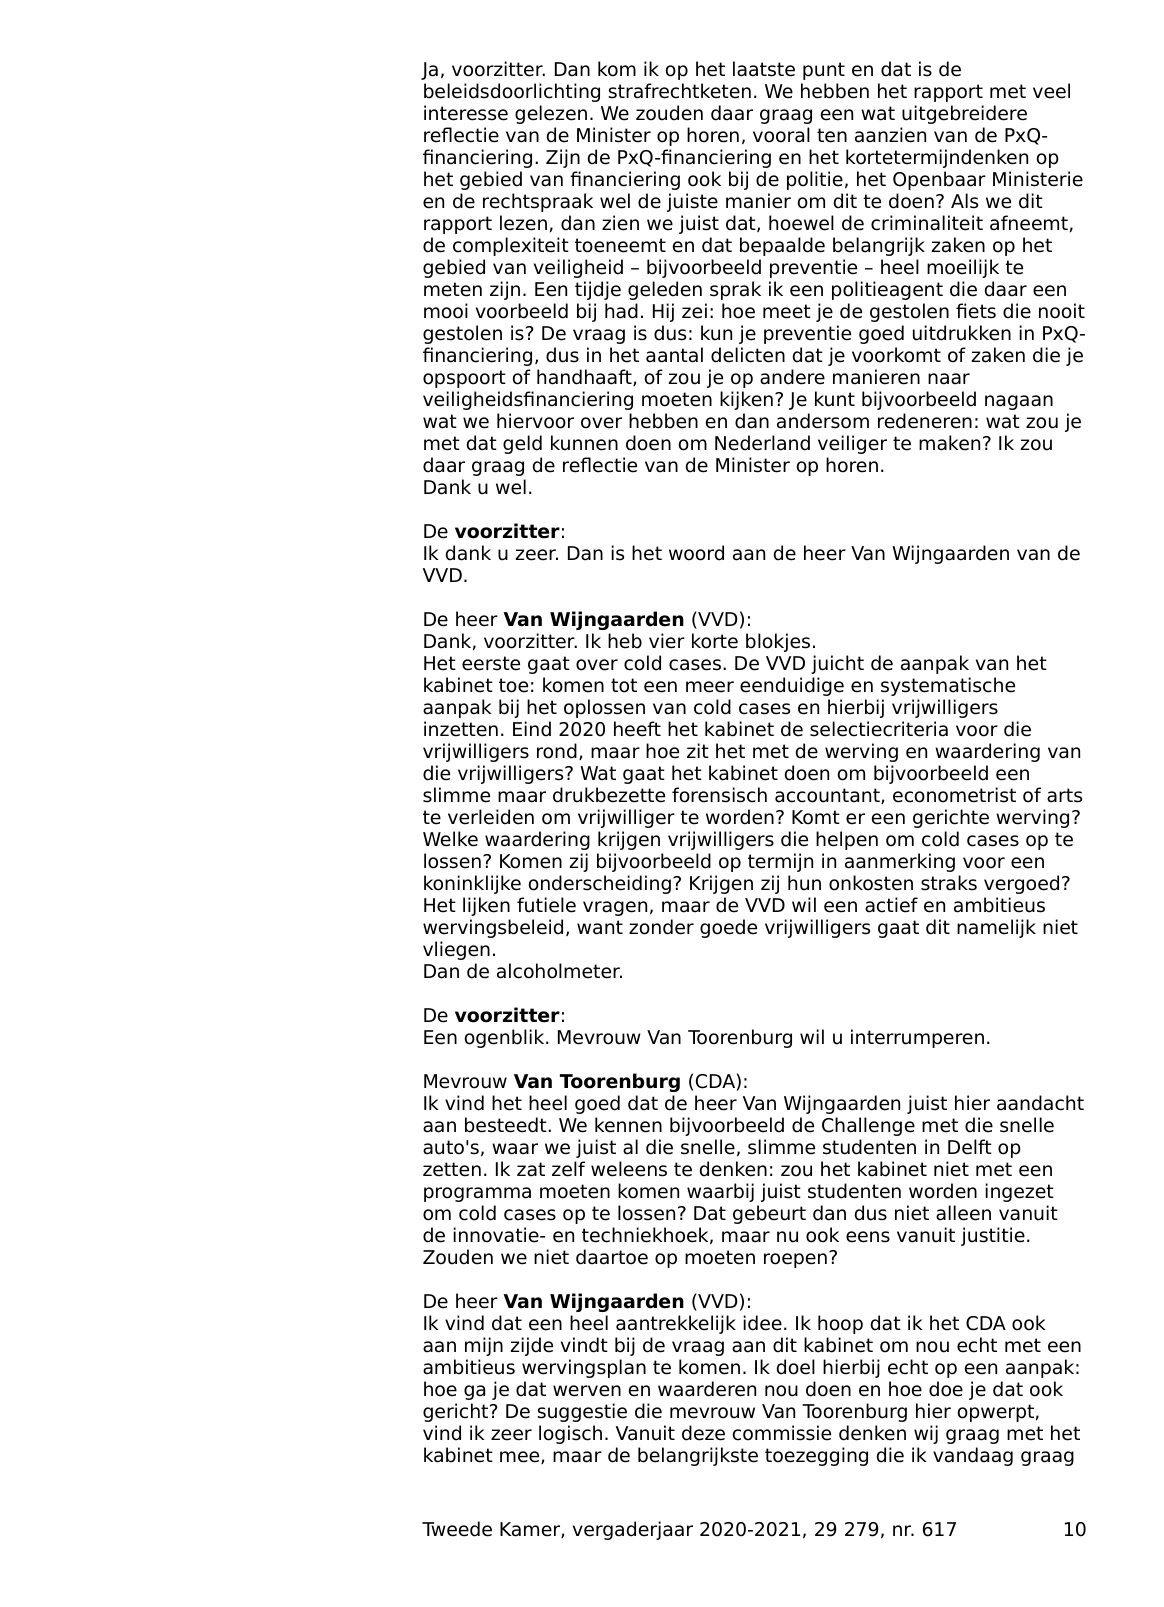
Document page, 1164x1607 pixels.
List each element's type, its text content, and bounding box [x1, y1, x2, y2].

text Ik dank u zeer. Dan is het woord aan de heer Van Wijngaarden van de VVD. [422, 543, 1087, 587]
text Ja, voorzitter. Dan kom ik op het laatste punt en dat is de beleidsdoorlichting strafrechtketen. We hebben het rapport met veel interesse gelezen. We zouden daar graag een wat uitgebreidere reflectie van de Minister op horen, vooral ten aanzien van de PxQ-financiering. Zijn de PxQ-financiering en het kortetermijndenken op het gebied van financiering ook bij de politie, het Openbaar Ministerie en de rechtspraak wel de juiste manier om dit te doen? Als we dit rapport lezen, dan zien we juist dat, hoewel de criminaliteit afneemt, de complexiteit toeneemt en dat bepaalde belangrijk zaken op het gebied van veiligheid – bijvoorbeeld preventie – heel moeilijk te meten zijn. Een tijdje geleden sprak ik een politieagent die daar een mooi voorbeeld bij had. Hij zei: hoe meet je de gestolen fiets die nooit gestolen is? De vraag is dus: kun je preventie goed uitdrukken in PxQ-financiering, dus in het aantal delicten dat je voorkomt of zaken die je opspoort of handhaaft, of zou je op andere manieren naar veiligheidsfinanciering moeten kijken? Je kunt bijvoorbeeld nagaan wat we hiervoor over hebben en dan andersom redeneren: wat zou je met dat geld kunnen doen om Nederland veiliger te maken? Ik zou daar graag de reflectie van de Minister op horen. [422, 59, 1087, 477]
text Een ogenblik. Mevrouw Van Toorenburg wil u interrumperen. [422, 1027, 1087, 1049]
text De voorzitter: [422, 521, 1087, 543]
text De heer Van Wijngaarden (VVD): [422, 1291, 1087, 1313]
text Mevrouw Van Toorenburg (CDA): [422, 1071, 1087, 1093]
text Het eerste gaat over cold cases. De VVD juicht de aanpak van het kabinet toe: komen tot een meer eenduidige en systematische aanpak bij het oplossen van cold cases en hierbij vrijwilligers inzetten. Eind 2020 heeft het kabinet de selectiecriteria voor die vrijwilligers rond, maar hoe zit het met de werving en waardering van die vrijwilligers? Wat gaat het kabinet doen om bijvoorbeeld een slimme maar drukbezette forensisch accountant, econometrist of arts te verleiden om vrijwilliger te worden? Komt er een gerichte werving? Welke waardering krijgen vrijwilligers die helpen om cold cases op te lossen? Komen zij bijvoorbeeld op termijn in aanmerking voor een koninklijke onderscheiding? Krijgen zij hun onkosten straks vergoed? Het lijken futiele vragen, maar de VVD wil een actief en ambitieus wervingsbeleid, want zonder goede vrijwilligers gaat dit namelijk niet vliegen. [422, 653, 1087, 961]
text Ik vind het heel goed dat de heer Van Wijngaarden juist hier aandacht aan besteedt. We kennen bijvoorbeeld de Challenge met die snelle auto's, waar we juist al die snelle, slimme studenten in Delft op zetten. Ik zat zelf weleens te denken: zou het kabinet niet met een programma moeten komen waarbij juist studenten worden ingezet om cold cases op te lossen? Dat gebeurt dan dus niet alleen vanuit de innovatie- en techniekhoek, maar nu ook eens vanuit justitie. Zouden we niet daartoe op moeten roepen? [422, 1093, 1087, 1269]
text De heer Van Wijngaarden (VVD): [422, 609, 1087, 631]
text De voorzitter: [422, 1005, 1087, 1027]
text Dank, voorzitter. Ik heb vier korte blokjes. [422, 631, 1087, 653]
text Dan de alcoholmeter. [422, 961, 1087, 983]
text Dank u wel. [422, 477, 1087, 499]
text Ik vind dat een heel aantrekkelijk idee. Ik hoop dat ik het CDA ook aan mijn zijde vindt bij de vraag aan dit kabinet om nou echt met een ambitieus wervingsplan te komen. Ik doel hierbij echt op een aanpak: hoe ga je dat werven en waarderen nou doen en hoe doe je dat ook gericht? De suggestie die mevrouw Van Toorenburg hier opwerpt, vind ik zeer logisch. Vanuit deze commissie denken wij graag met het kabinet mee, maar de belangrijkste toezegging die ik vandaag graag [422, 1313, 1087, 1467]
